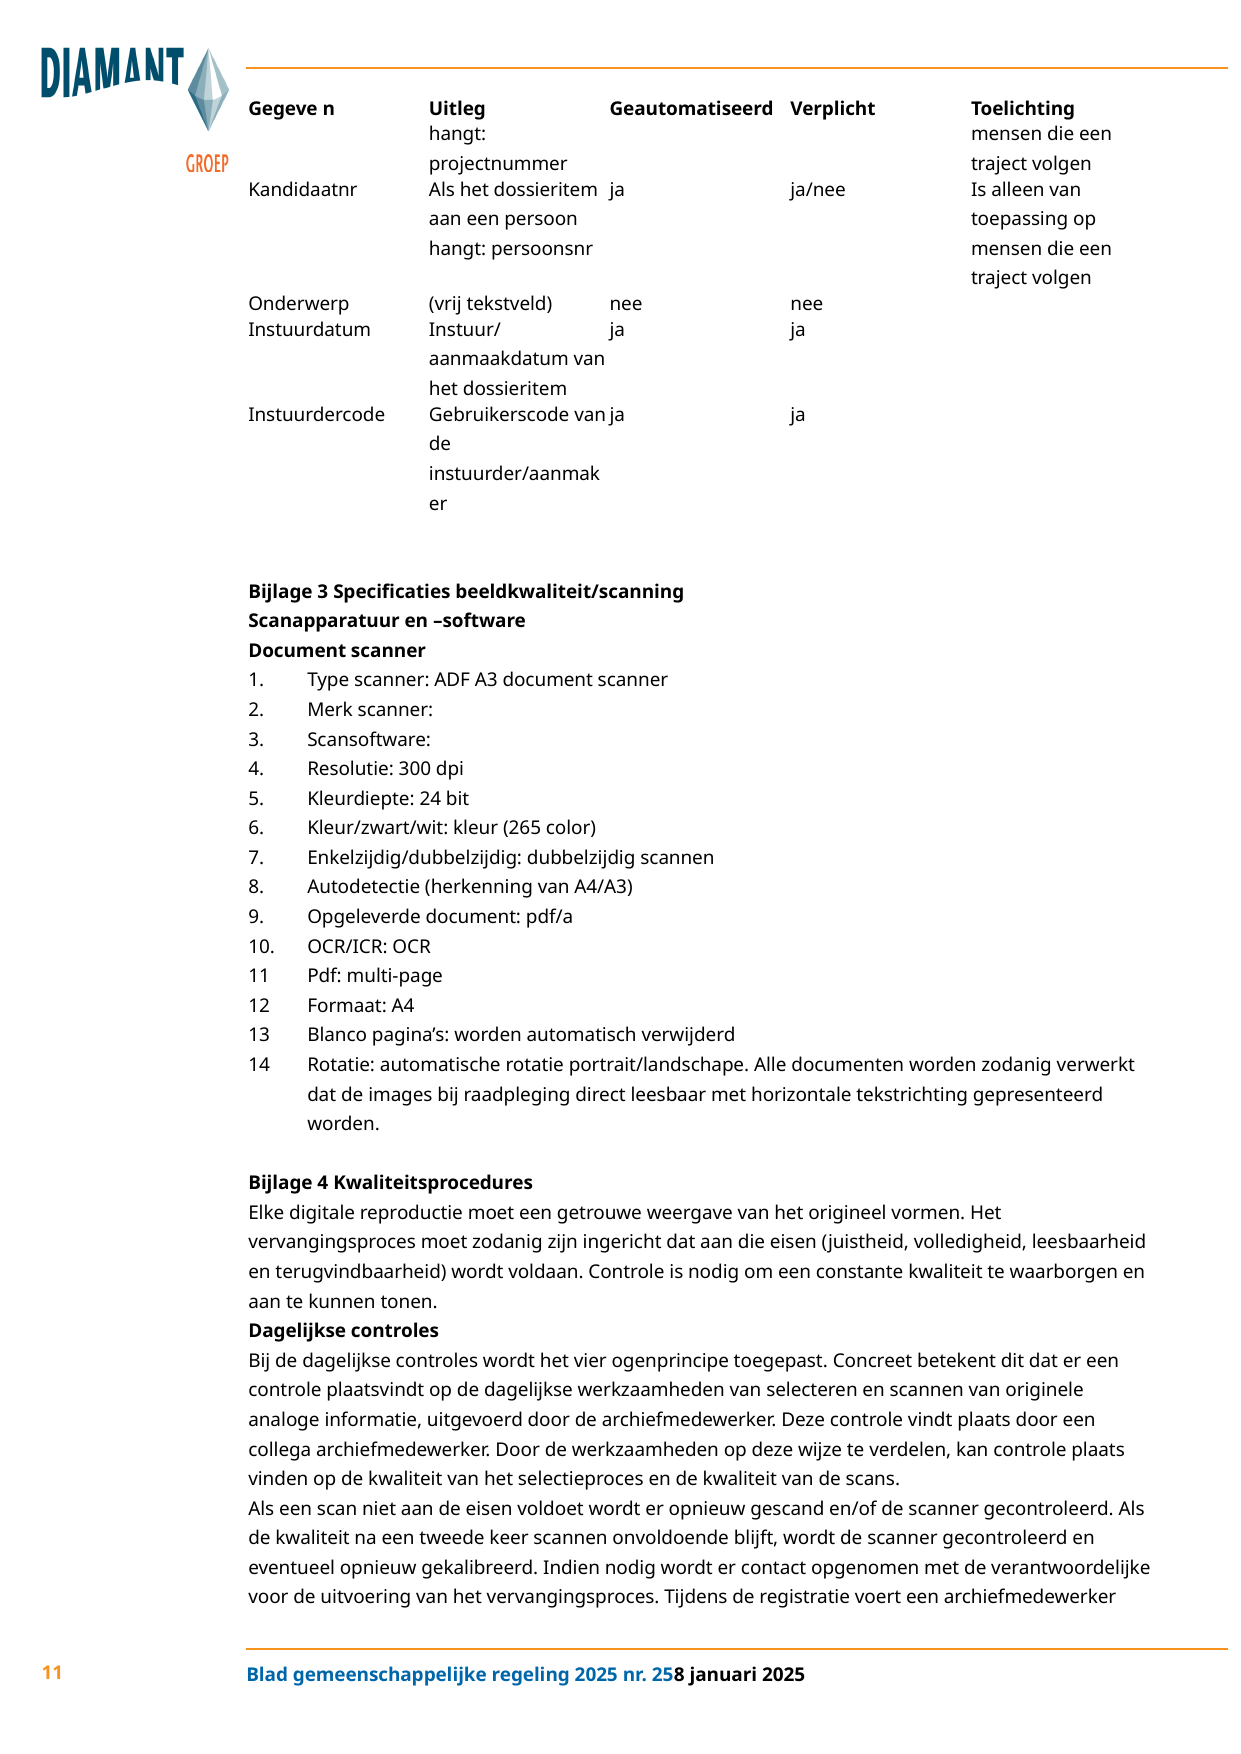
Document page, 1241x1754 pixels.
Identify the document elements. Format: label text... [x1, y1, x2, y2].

table_header Verplicht [790, 95, 971, 121]
table_header Geautomatiseerd [609, 95, 790, 121]
table_cell Instuur/aanmaakdatum van het dossieritem [429, 316, 609, 401]
table_cell [971, 316, 1152, 401]
text Bijlage 3 Specificaties beeldkwaliteit/scanning [248, 578, 1152, 603]
picture [41, 47, 231, 172]
table_cell Instuurdatum [248, 316, 429, 401]
list Type scanner: ADF A3 document scanner [248, 667, 1152, 692]
table_cell [248, 121, 429, 176]
list Resolutie: 300 dpi [248, 755, 1152, 781]
table_cell Kandidaatnr [248, 176, 429, 290]
list Blanco pagina’s: worden automatisch verwijderd [248, 1022, 1152, 1047]
table_cell mensen die een traject volgen [971, 121, 1152, 176]
list Enkelzijdig/dubbelzijdig: dubbelzijdig scannen [248, 844, 1152, 870]
list Formaat: A4 [248, 992, 1152, 1018]
table_header Toelichting [971, 95, 1152, 121]
table_cell Gebruikerscode van de instuurder/aanmaker [429, 401, 609, 515]
text Bij de dagelijkse controles wordt het vier ogenprincipe toegepast. Concreet betekent dit dat er een controle plaatsvindt op de dagelijkse werkzaamheden van selecteren en scannen van originele analoge informatie, uitgevoerd door de archiefmedewerker. Deze controle vindt plaats door een collega archiefmedewerker. Door de werkzaamheden op deze wijze te verdelen, kan controle plaats vinden op de kwaliteit van het selectieproces en de kwaliteit van de scans. [248, 1347, 1152, 1491]
table_cell Als het dossieritem aan een persoon hangt: persoonsnr [429, 176, 609, 290]
table_cell [790, 121, 971, 176]
table_cell nee [790, 290, 971, 316]
table_cell ja [609, 316, 790, 401]
table_cell Is alleen van toepassing op mensen die een traject volgen [971, 176, 1152, 290]
picture [104, 47, 111, 71]
list Rotatie: automatische rotatie portrait/landschape. Alle documenten worden zodanig verwerkt dat de images bij raadpleging direct leesbaar met horizontale tekstrichting gepresenteerd worden. [248, 1051, 1152, 1136]
table_cell ja [609, 401, 790, 515]
text Bijlage 4 Kwaliteitsprocedures [248, 1169, 1152, 1195]
table_cell ja [790, 316, 971, 401]
table_header Gegeve n [248, 95, 429, 121]
picture [151, 47, 158, 69]
text Scanapparatuur en –software [248, 607, 1152, 633]
table_cell ja [609, 176, 790, 290]
table_cell Instuurdercode [248, 401, 429, 515]
text Dagelijkse controles [248, 1317, 1152, 1343]
table_cell (vrij tekstveld) [429, 290, 609, 316]
table_cell ja [790, 401, 971, 515]
list Autodetectie (herkenning van A4/A3) [248, 874, 1152, 899]
text Elke digitale reproductie moet een getrouwe weergave van het origineel vormen. Het vervangingsproces moet zodanig zijn ingericht dat aan die eisen (juistheid, volledigheid, leesbaarheid en terugvindbaarheid) wordt voldaan. Controle is nodig om een constante kwaliteit te waarborgen en aan te kunnen tonen. [248, 1199, 1152, 1313]
table_cell ja/nee [790, 176, 971, 290]
table_cell nee [609, 290, 790, 316]
text Document scanner [248, 637, 1152, 663]
list Opgeleverde document: pdf/a [248, 903, 1152, 929]
list Pdf: multi-page [248, 962, 1152, 988]
list OCR/ICR: OCR [248, 933, 1152, 958]
table_cell Onderwerp [248, 290, 429, 316]
list Scansoftware: [248, 726, 1152, 751]
table_cell [971, 401, 1152, 515]
list Merk scanner: [248, 696, 1152, 722]
list Kleur/zwart/wit: kleur (265 color) [248, 814, 1152, 840]
text Als een scan niet aan de eisen voldoet wordt er opnieuw gescand en/of de scanner gecontroleerd. Als de kwaliteit na een tweede keer scannen onvoldoende blijft, wordt de scanner gecontroleerd en eventueel opnieuw gekalibreerd. Indien nodig wordt er contact opgenomen met de verantwoordelijke voor de uitvoering van het vervangingsproces. Tijdens de registratie voert een archiefmedewerker [248, 1495, 1152, 1609]
table_cell [609, 121, 790, 176]
table_header Uitleg [429, 95, 609, 121]
picture [48, 58, 53, 87]
table_cell [971, 290, 1152, 316]
table_cell hangt: projectnummer [429, 121, 609, 176]
list Kleurdiepte: 24 bit [248, 785, 1152, 811]
